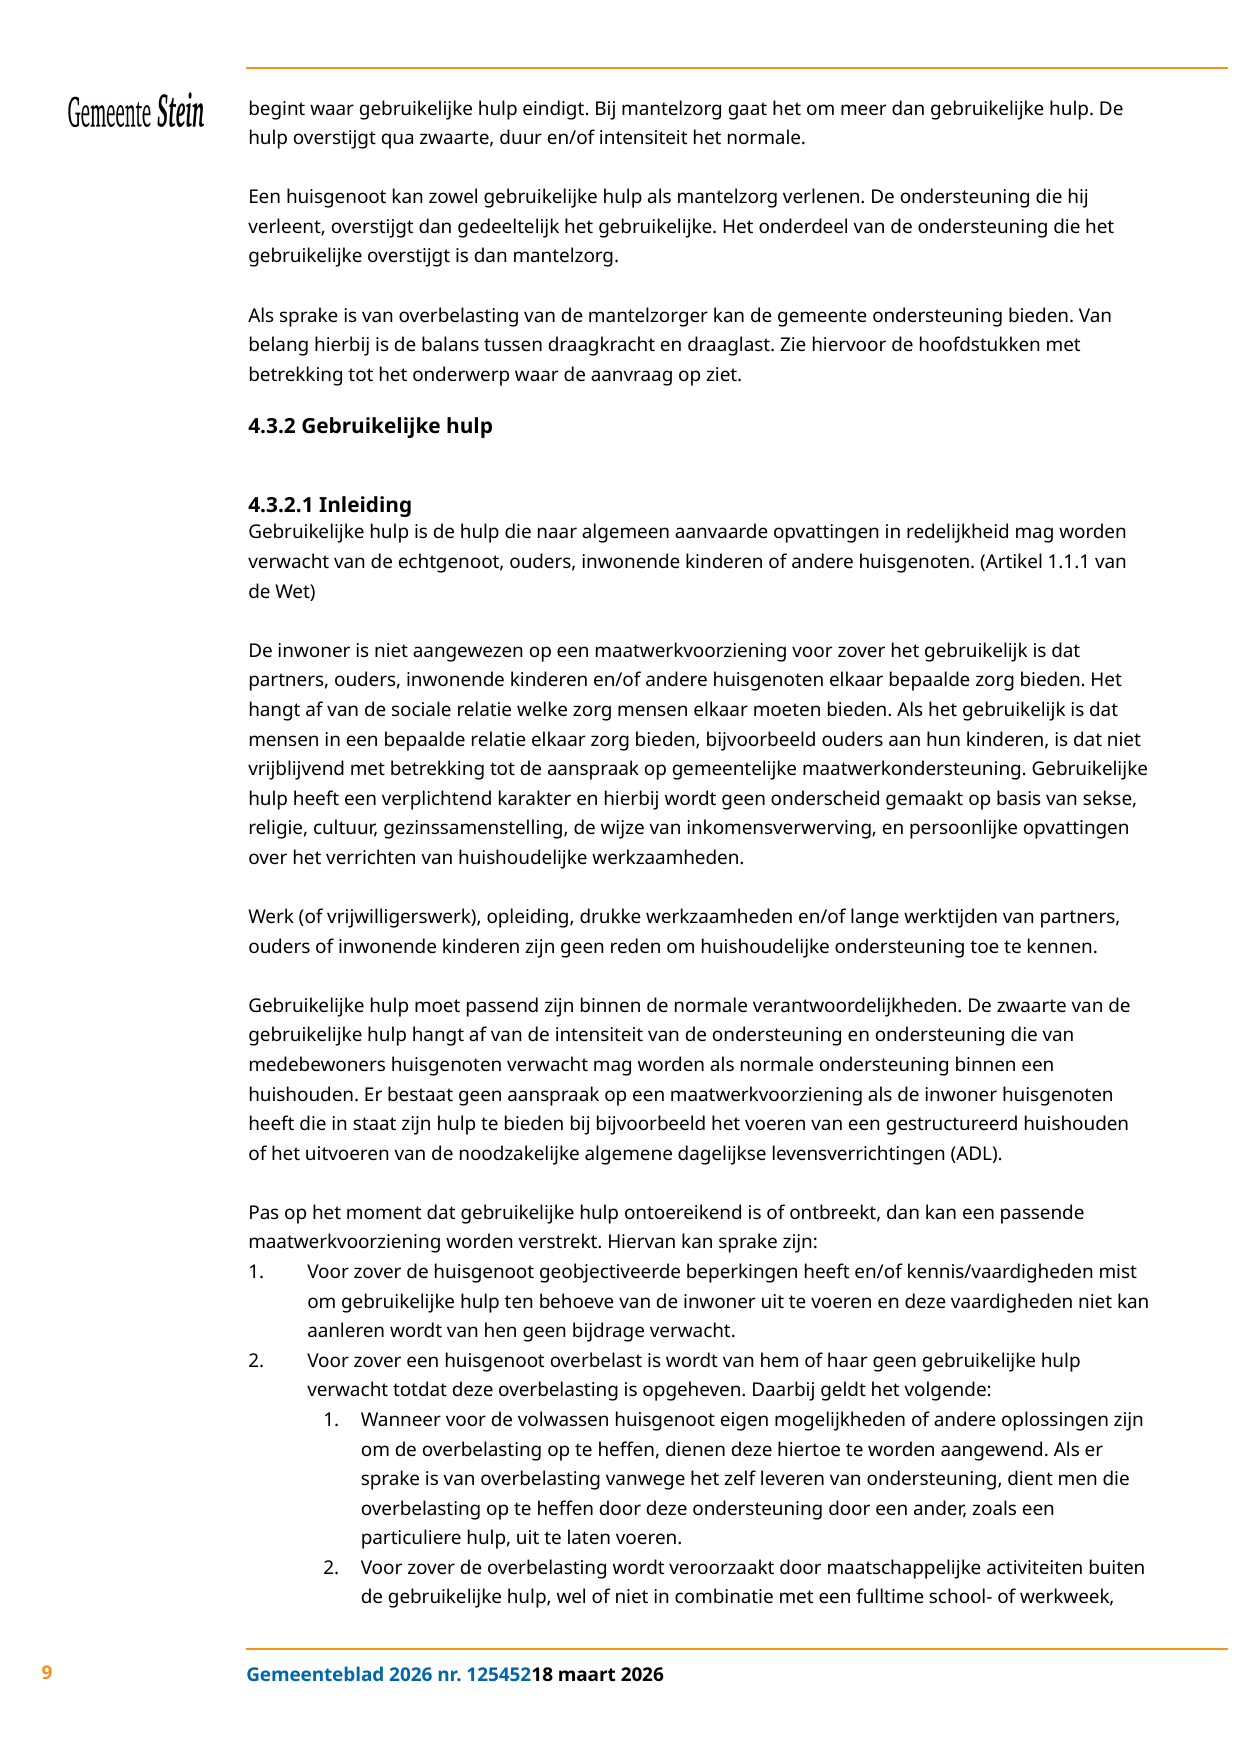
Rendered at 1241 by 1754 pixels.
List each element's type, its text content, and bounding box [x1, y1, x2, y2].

picture [41, 47, 231, 172]
text Een huisgenoot kan zowel gebruikelijke hulp als mantelzorg verlenen. De ondersteuning die hij verleent, overstijgt dan gedeeltelijk het gebruikelijke. Het onderdeel van de ondersteuning die het gebruikelijke overstijgt is dan mantelzorg. [248, 183, 1152, 268]
text Gebruikelijke hulp is de hulp die naar algemeen aanvaarde opvattingen in redelijkheid mag worden verwacht van de echtgenoot, ouders, inwonende kinderen of andere huisgenoten. (Artikel 1.1.1 van de Wet) [248, 519, 1152, 604]
text Pas op het moment dat gebruikelijke hulp ontoereikend is of ontbreekt, dan kan een passende maatwerkvoorziening worden verstrekt. Hiervan kan sprake zijn: [248, 1199, 1152, 1254]
list Voor zover de overbelasting wordt veroorzaakt door maatschappelijke activiteiten buiten de gebruikelijke hulp, wel of niet in combinatie met een fulltime school- of werkweek, [323, 1554, 1152, 1609]
text 4.3.2.1 Inleiding [248, 490, 1152, 519]
text Als sprake is van overbelasting van de mantelzorger kan de gemeente ondersteuning bieden. Van belang hierbij is de balans tussen draagkracht en draaglast. Zie hiervoor de hoofdstukken met betrekking tot het onderwerp waar de aanvraag op ziet. [248, 302, 1152, 387]
text Gebruikelijke hulp moet passend zijn binnen de normale verantwoordelijkheden. De zwaarte van de gebruikelijke hulp hangt af van de intensiteit van de ondersteuning en ondersteuning die van medebewoners huisgenoten verwacht mag worden als normale ondersteuning binnen een huishouden. Er bestaat geen aanspraak op een maatwerkvoorziening als de inwoner huisgenoten heeft die in staat zijn hulp te bieden bij bijvoorbeeld het voeren van een gestructureerd huishouden of het uitvoeren van de noodzakelijke algemene dagelijkse levensverrichtingen (ADL). [248, 992, 1152, 1166]
text Werk (of vrijwilligerswerk), opleiding, drukke werkzaamheden en/of lange werktijden van partners, ouders of inwonende kinderen zijn geen reden om huishoudelijke ondersteuning toe te kennen. [248, 903, 1152, 959]
list Voor zover de huisgenoot geobjectiveerde beperkingen heeft en/of kennis/vaardigheden mist om gebruikelijke hulp ten behoeve van de inwoner uit te voeren en deze vaardigheden niet kan aanleren wordt van hen geen bijdrage verwacht. [248, 1258, 1152, 1343]
text begint waar gebruikelijke hulp eindigt. Bij mantelzorg gaat het om meer dan gebruikelijke hulp. De hulp overstijgt qua zwaarte, duur en/of intensiteit het normale. [248, 95, 1152, 150]
list Wanneer voor de volwassen huisgenoot eigen mogelijkheden of andere oplossingen zijn om de overbelasting op te heffen, dienen deze hiertoe te worden aangewend. Als er sprake is van overbelasting vanwege het zelf leveren van ondersteuning, dient men die overbelasting op te heffen door deze ondersteuning door een ander, zoals een particuliere hulp, uit te laten voeren. [323, 1406, 1152, 1550]
list Voor zover een huisgenoot overbelast is wordt van hem of haar geen gebruikelijke hulp verwacht totdat deze overbelasting is opgeheven. Daarbij geldt het volgende: [248, 1347, 1152, 1402]
text De inwoner is niet aangewezen op een maatwerkvoorziening voor zover het gebruikelijk is dat partners, ouders, inwonende kinderen en/of andere huisgenoten elkaar bepaalde zorg bieden. Het hangt af van de sociale relatie welke zorg mensen elkaar moeten bieden. Als het gebruikelijk is dat mensen in een bepaalde relatie elkaar zorg bieden, bijvoorbeeld ouders aan hun kinderen, is dat niet vrijblijvend met betrekking tot de aanspraak op gemeentelijke maatwerkondersteuning. Gebruikelijke hulp heeft een verplichtend karakter en hierbij wordt geen onderscheid gemaakt op basis van sekse, religie, cultuur, gezinssamenstelling, de wijze van inkomensverwerving, en persoonlijke opvattingen over het verrichten van huishoudelijke werkzaamheden. [248, 637, 1152, 870]
text 4.3.2 Gebruikelijke hulp [248, 411, 1152, 440]
